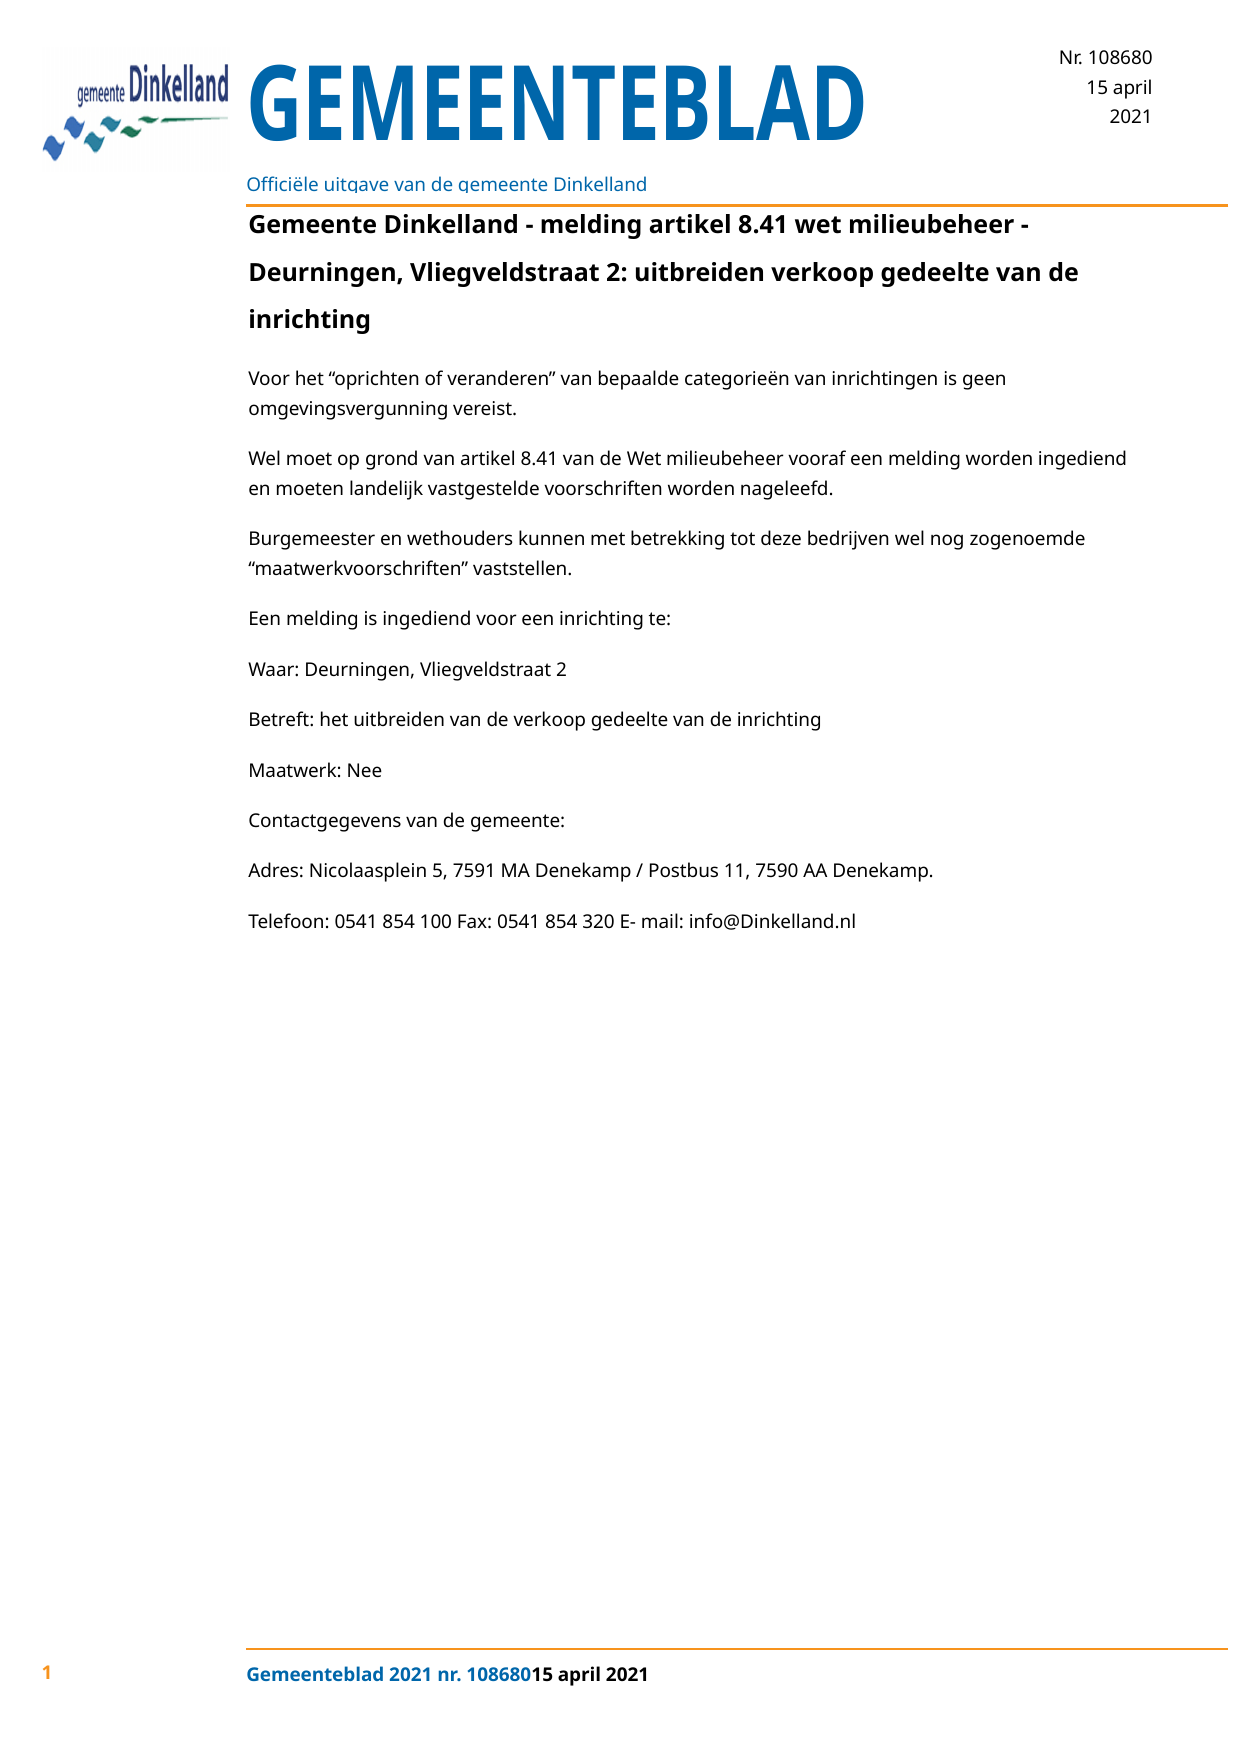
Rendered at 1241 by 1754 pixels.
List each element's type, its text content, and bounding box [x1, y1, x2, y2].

text Wel moet op grond van artikel 8.41 van de Wet milieubeheer vooraf een melding worden ingediend en moeten landelijk vastgestelde voorschriften worden nageleefd. [248, 446, 1152, 501]
text Adres: Nicolaasplein 5, 7591 MA Denekamp / Postbus 11, 7590 AA Denekamp. [248, 858, 1152, 883]
text Maatwerk: Nee [248, 757, 1152, 782]
picture [41, 47, 231, 172]
text Burgemeester en wethouders kunnen met betrekking tot deze bedrijven wel nog zogenoemde “maatwerkvoorschriften” vaststellen. [248, 526, 1152, 581]
text Waar: Deurningen, Vliegveldstraat 2 [248, 656, 1152, 682]
text Contactgegevens van de gemeente: [248, 807, 1152, 833]
text Gemeente Dinkelland - melding artikel 8.41 wet milieubeheer - Deurningen, Vliegveldstraat 2: uitbreiden verkoop gedeelte van de inrichting [248, 207, 1152, 336]
text Betreft: het uitbreiden van de verkoop gedeelte van de inrichting [248, 706, 1152, 732]
text Voor het “oprichten of veranderen” van bepaalde categorieën van inrichtingen is geen omgevingsvergunning vereist. [248, 366, 1152, 421]
text Telefoon: 0541 854 100 Fax: 0541 854 320 E- mail: info@Dinkelland.nl [248, 908, 1152, 934]
text Een melding is ingediend voor een inrichting te: [248, 606, 1152, 631]
